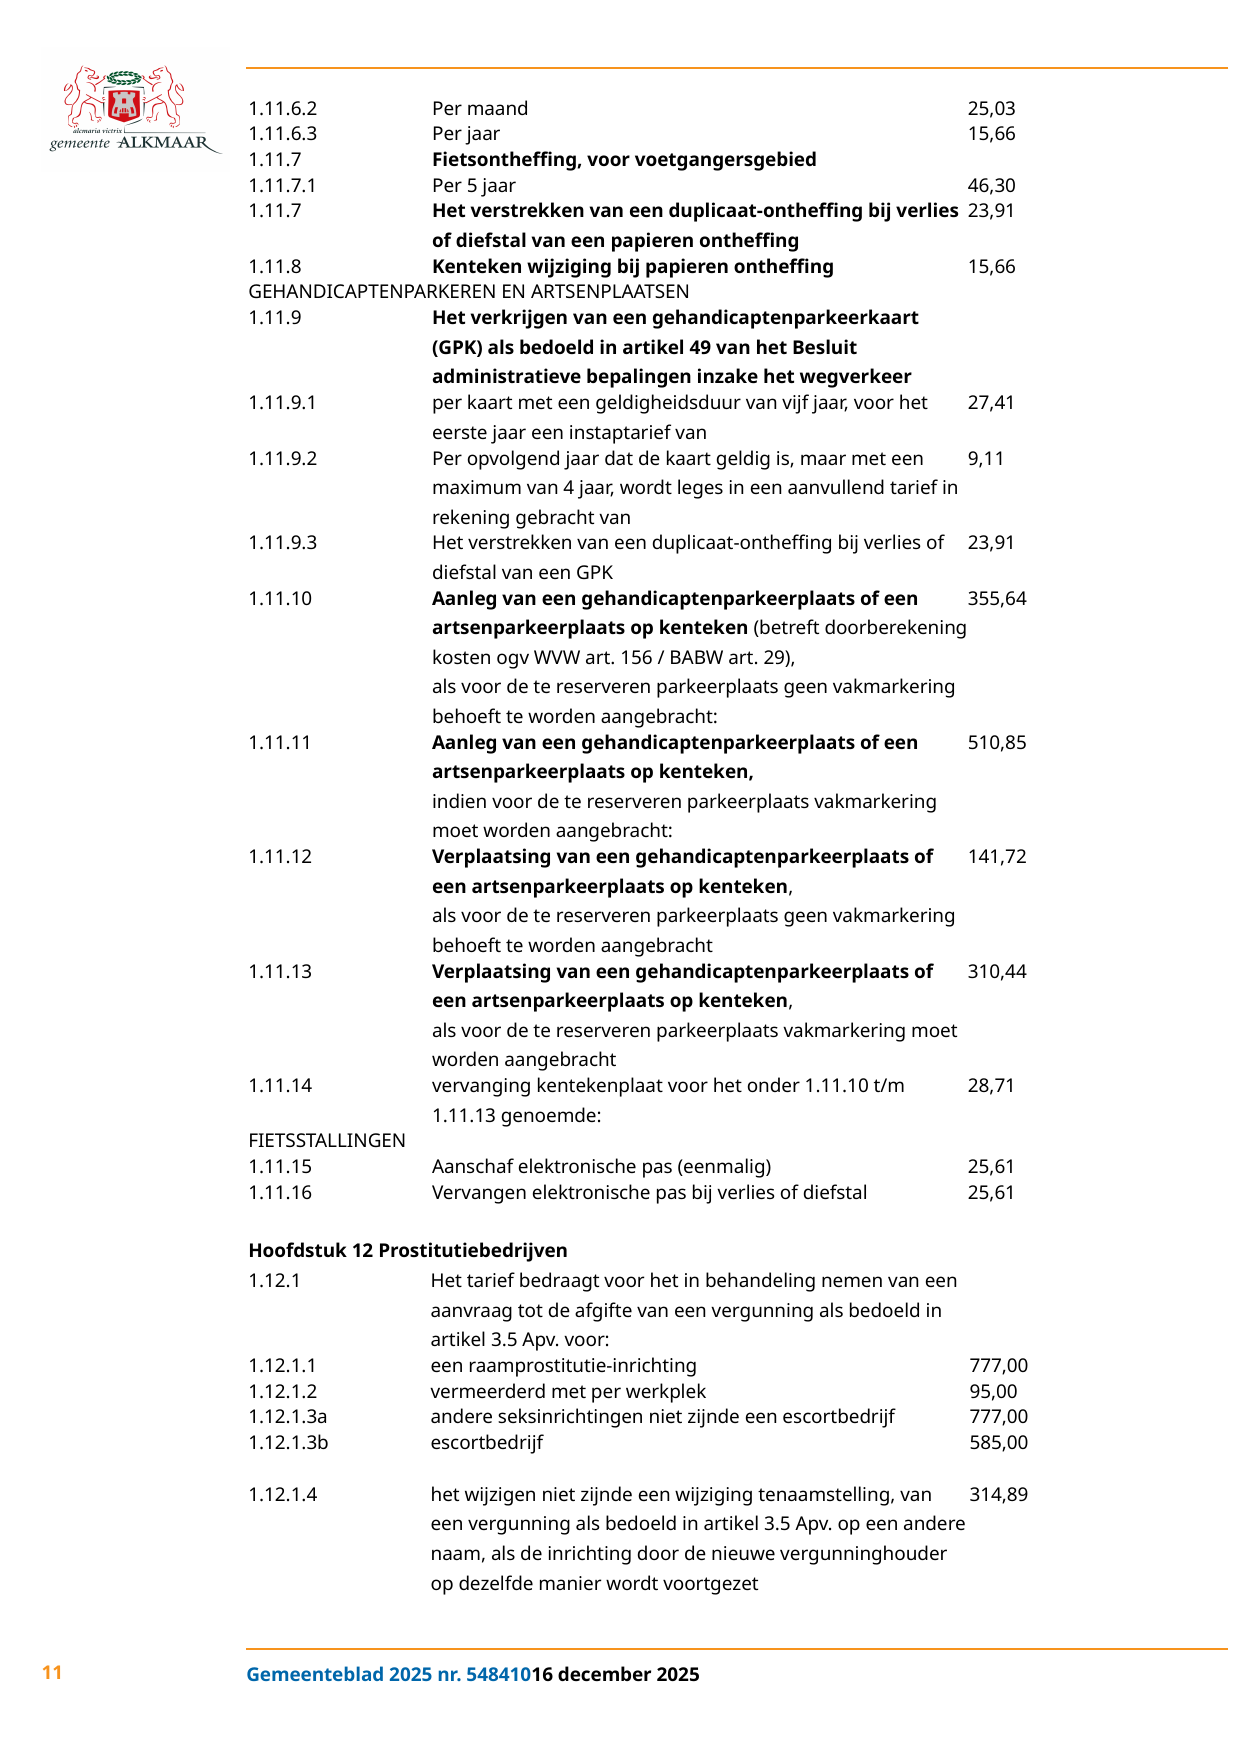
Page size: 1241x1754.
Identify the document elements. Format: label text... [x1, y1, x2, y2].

table_cell 1.11.12 [248, 844, 432, 958]
table_cell 25,03 [968, 95, 1152, 121]
table_cell 28,71 [968, 1073, 1152, 1128]
table_cell [248, 1455, 430, 1481]
table_cell [430, 1455, 969, 1481]
table_cell 1.12.1.3b [248, 1430, 430, 1455]
table_cell Het verkrijgen van een gehandicaptenparkeerkaart (GPK) als bedoeld in artikel 49 van het Besluit administratieve bepalingen inzake het wegverkeer [432, 305, 968, 389]
table_cell Per 5 jaar [432, 172, 968, 198]
table_cell Verplaatsing van een gehandicaptenparkeerplaats of een artsenparkeerplaats op kenteken, als voor de te reserveren parkeerplaats vakmarkering moet worden aangebracht [432, 958, 968, 1072]
table_cell 1.11.9.2 [248, 445, 432, 529]
table_cell Aanleg van een gehandicaptenparkeerplaats of een artsenparkeerplaats op kenteken, indien voor de te reserveren parkeerplaats vakmarkering moet worden aangebracht: [432, 729, 968, 843]
table_cell 1.11.7.1 [248, 172, 432, 198]
table_header Het tarief bedraagt voor het in behandeling nemen van een aanvraag tot de afgifte van een vergunning als bedoeld in artikel 3.5 Apv. voor: [430, 1268, 969, 1352]
table_cell 585,00 [969, 1430, 1152, 1455]
table_cell vervanging kentekenplaat voor het onder 1.11.10 t/m 1.11.13 genoemde: [432, 1073, 968, 1128]
table_cell Het verstrekken van een duplicaat-ontheffing bij verlies of diefstal van een GPK [432, 530, 968, 585]
table_cell vermeerderd met per werkplek [430, 1378, 969, 1404]
table_cell 1.11.9.3 [248, 530, 432, 585]
table_cell 23,91 [968, 198, 1152, 253]
table_cell FIETSSTALLINGEN [248, 1128, 1152, 1153]
table_cell Kenteken wijziging bij papieren ontheffing [432, 253, 968, 279]
table_cell 46,30 [968, 172, 1152, 198]
table_cell Het verstrekken van een duplicaat-ontheffing bij verlies of diefstal van een papieren ontheffing [432, 198, 968, 253]
table_cell Aanleg van een gehandicaptenparkeerplaats of een artsenparkeerplaats op kenteken (betreft doorberekening kosten ogv WVW art. 156 / BABW art. 29), als voor de te reserveren parkeerplaats geen vakmarkering behoeft te worden aangebracht: [432, 585, 968, 729]
table_cell [969, 1455, 1152, 1481]
table_cell 777,00 [969, 1352, 1152, 1378]
table_cell 15,66 [968, 253, 1152, 279]
table_cell 1.11.8 [248, 253, 432, 279]
table_cell 1.11.6.2 [248, 95, 432, 121]
table_cell 1.11.15 [248, 1154, 432, 1179]
table_cell Fietsontheffing, voor voetgangersgebied [432, 146, 968, 172]
picture [41, 47, 231, 172]
table_cell 9,11 [968, 445, 1152, 529]
table_cell Per jaar [432, 121, 968, 146]
table_cell 1.11.9 [248, 305, 432, 389]
table_cell 1.11.16 [248, 1179, 432, 1205]
table_cell 23,91 [968, 530, 1152, 585]
table_cell andere seksinrichtingen niet zijnde een escortbedrijf [430, 1404, 969, 1429]
table_cell Per opvolgend jaar dat de kaart geldig is, maar met een maximum van 4 jaar, wordt leges in een aanvullend tarief in rekening gebracht van [432, 445, 968, 529]
table_header 1.12.1 [248, 1268, 430, 1352]
table_cell Verplaatsing van een gehandicaptenparkeerplaats of een artsenparkeerplaats op kenteken, als voor de te reserveren parkeerplaats geen vakmarkering behoeft te worden aangebracht [432, 844, 968, 958]
table_cell 1.12.1.1 [248, 1352, 430, 1378]
table_cell 1.12.1.3a [248, 1404, 430, 1429]
table_cell Aanschaf elektronische pas (eenmalig) [432, 1154, 968, 1179]
table_cell 1.11.7 [248, 146, 432, 172]
table_cell 1.11.11 [248, 729, 432, 843]
table_cell 25,61 [968, 1154, 1152, 1179]
table_cell 355,64 [968, 585, 1152, 729]
table_cell 310,44 [968, 958, 1152, 1072]
table_cell 1.11.14 [248, 1073, 432, 1128]
table_cell escortbedrijf [430, 1430, 969, 1455]
table_cell GEHANDICAPTENPARKEREN EN ARTSENPLAATSEN [248, 279, 968, 304]
table_cell per kaart met een geldigheidsduur van vijf jaar, voor het eerste jaar een instaptarief van [432, 389, 968, 445]
table_cell 1.11.7 [248, 198, 432, 253]
table_cell 27,41 [968, 389, 1152, 445]
table_cell 1.11.9.1 [248, 389, 432, 445]
table_cell 25,61 [968, 1179, 1152, 1205]
table_cell 1.12.1.4 [248, 1481, 430, 1595]
table_cell Per maand [432, 95, 968, 121]
table_cell 510,85 [968, 729, 1152, 843]
table_cell 1.11.13 [248, 958, 432, 1072]
table_cell 314,89 [969, 1481, 1152, 1595]
text Hoofdstuk 12 Prostitutiebedrijven [248, 1238, 1152, 1263]
table_cell een raamprostitutie-inrichting [430, 1352, 969, 1378]
table_cell 1.12.1.2 [248, 1378, 430, 1404]
table_cell het wijzigen niet zijnde een wijziging tenaamstelling, van een vergunning als bedoeld in artikel 3.5 Apv. op een andere naam, als de inrichting door de nieuwe vergunninghouder op dezelfde manier wordt voortgezet [430, 1481, 969, 1595]
table_cell 1.11.10 [248, 585, 432, 729]
table_cell Vervangen elektronische pas bij verlies of diefstal [432, 1179, 968, 1205]
table_cell 95,00 [969, 1378, 1152, 1404]
table_cell [968, 146, 1152, 172]
table_cell 15,66 [968, 121, 1152, 146]
table_cell [968, 279, 1152, 304]
table_cell 777,00 [969, 1404, 1152, 1429]
table_header [969, 1268, 1152, 1352]
table_cell 1.11.6.3 [248, 121, 432, 146]
table_cell 141,72 [968, 844, 1152, 958]
table_cell [968, 305, 1152, 389]
